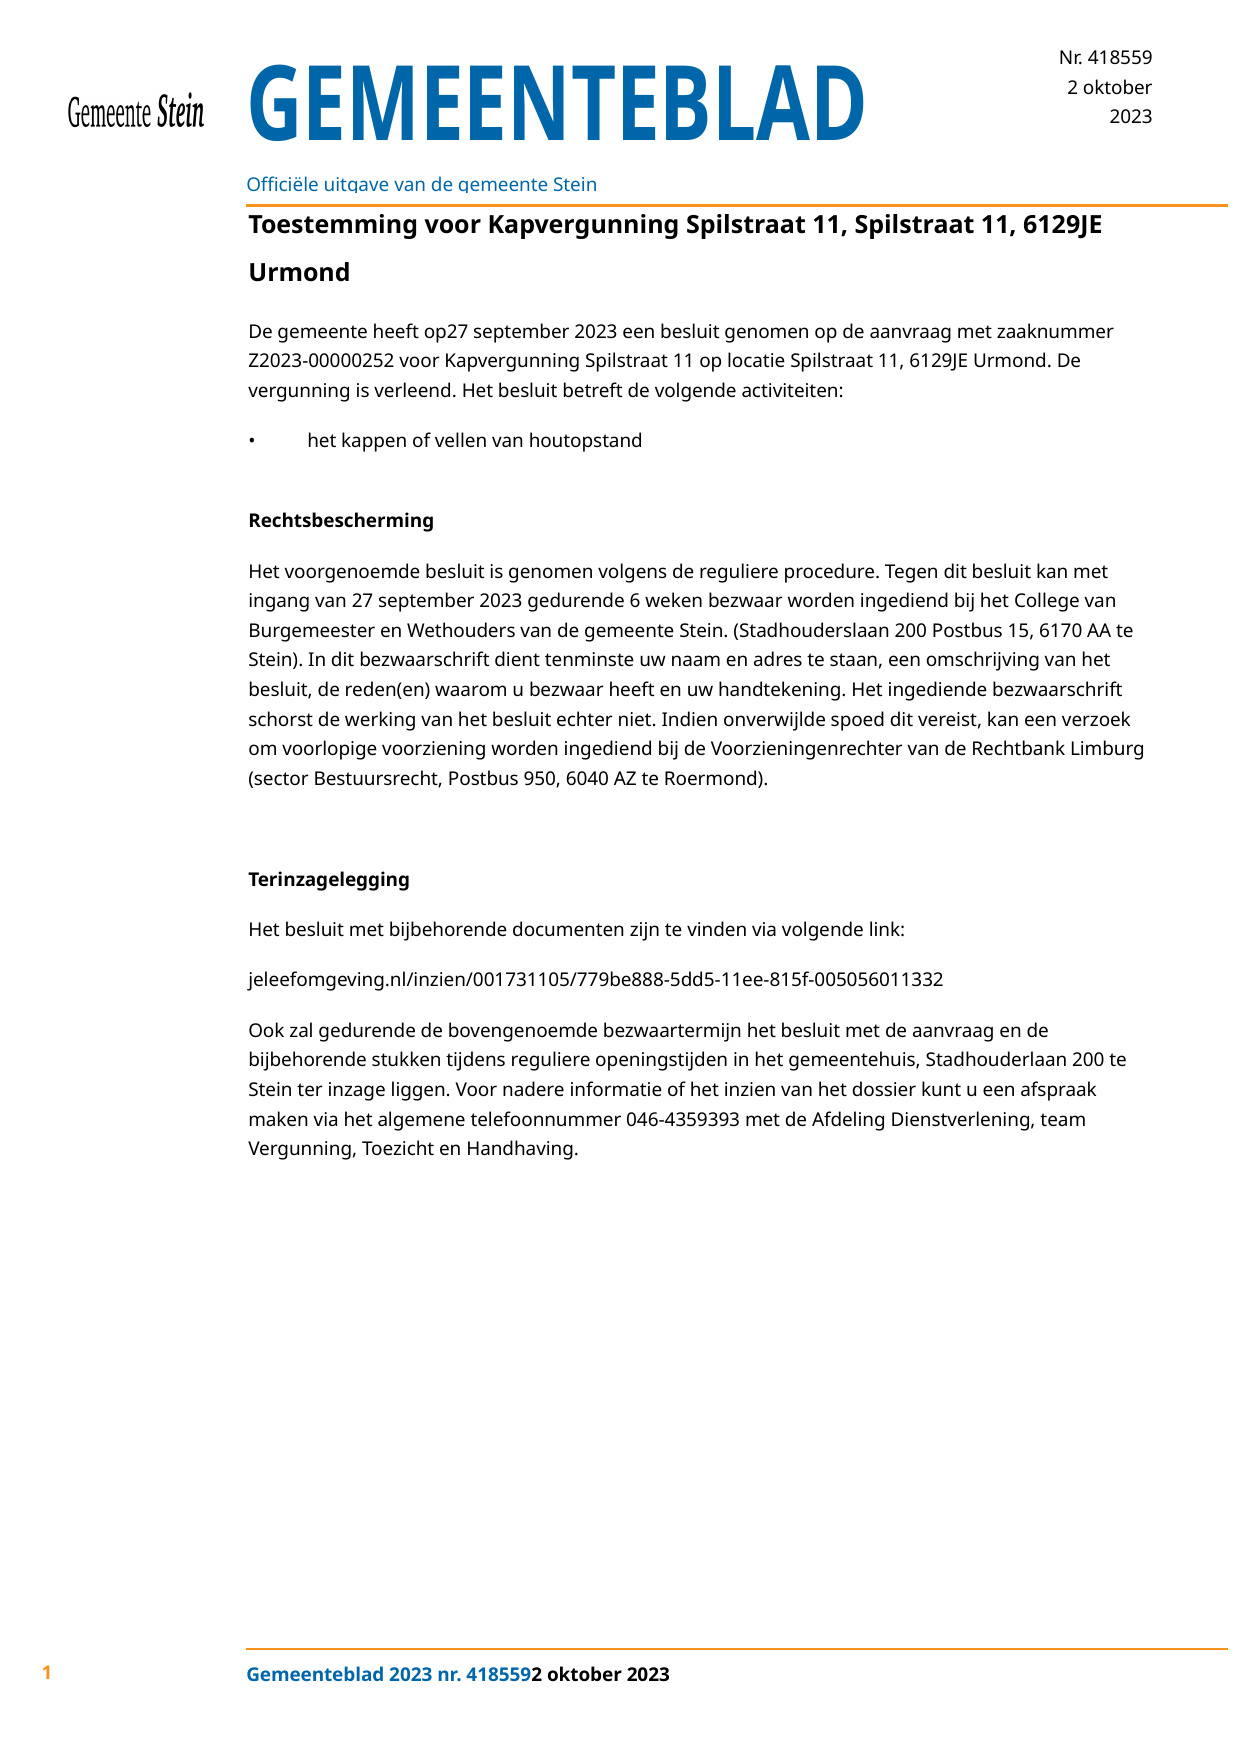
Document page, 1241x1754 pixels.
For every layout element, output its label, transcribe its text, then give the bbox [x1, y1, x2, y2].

text Het voorgenoemde besluit is genomen volgens de reguliere procedure. Tegen dit besluit kan met ingang van 27 september 2023 gedurende 6 weken bezwaar worden ingediend bij het College van Burgemeester en Wethouders van de gemeente Stein. (Stadhouderslaan 200 Postbus 15, 6170 AA te Stein). In dit bezwaarschrift dient tenminste uw naam en adres te staan, een omschrijving van het besluit, de reden(en) waarom u bezwaar heeft en uw handtekening. Het ingediende bezwaarschrift schorst de werking van het besluit echter niet. Indien onverwijlde spoed dit vereist, kan een verzoek om voorlopige voorziening worden ingediend bij de Voorzieningenrechter van de Rechtbank Limburg (sector Bestuursrecht, Postbus 950, 6040 AZ te Roermond). [248, 558, 1152, 791]
text Rechtsbescherming [248, 507, 1152, 533]
text Toestemming voor Kapvergunning Spilstraat 11, Spilstraat 11, 6129JE Urmond [248, 207, 1152, 288]
text Terinzagelegging [248, 866, 1152, 892]
text De gemeente heeft op27 september 2023 een besluit genomen op de aanvraag met zaaknummer Z2023-00000252 voor Kapvergunning Spilstraat 11 op locatie Spilstraat 11, 6129JE Urmond. De vergunning is verleend. Het besluit betreft de volgende activiteiten: [248, 318, 1152, 403]
list het kappen of vellen van houtopstand [248, 427, 1152, 453]
text Ook zal gedurende de bovengenoemde bezwaartermijn het besluit met de aanvraag en de bijbehorende stukken tijdens reguliere openingstijden in het gemeentehuis, Stadhouderlaan 200 te Stein ter inzage liggen. Voor nadere informatie of het inzien van het dossier kunt u een afspraak maken via het algemene telefoonnummer 046-4359393 met de Afdeling Dienstverlening, team Vergunning, Toezicht en Handhaving. [248, 1017, 1152, 1161]
text jeleefomgeving.nl/inzien/001731105/779be888-5dd5-11ee-815f-005056011332 [248, 967, 1152, 992]
picture [41, 47, 231, 172]
text Het besluit met bijbehorende documenten zijn te vinden via volgende link: [248, 916, 1152, 942]
